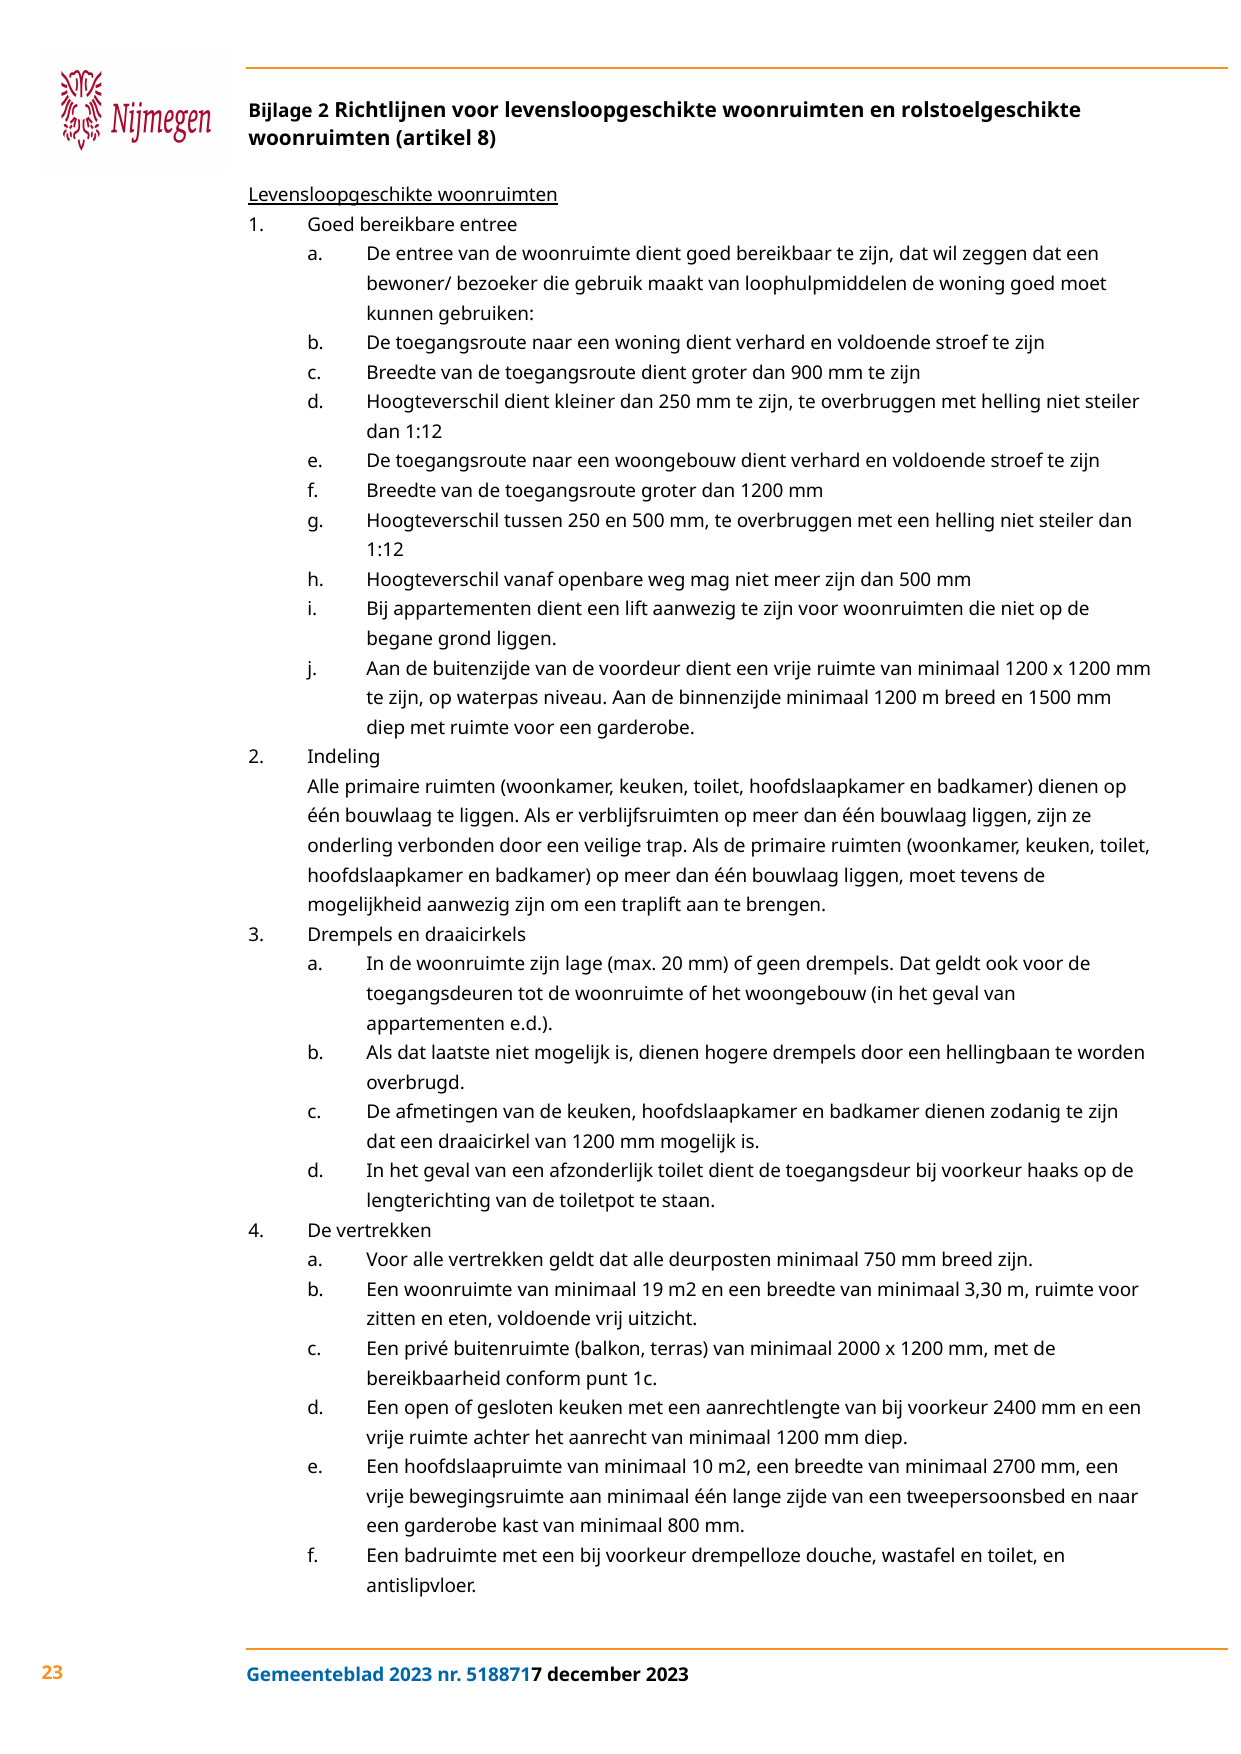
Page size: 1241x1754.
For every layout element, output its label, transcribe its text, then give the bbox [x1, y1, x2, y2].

picture [41, 47, 231, 172]
list Een hoofdslaapruimte van minimaal 10 m2, een breedte van minimaal 2700 mm, een vrije bewegingsruimte aan minimaal één lange zijde van een tweepersoonsbed en naar een garderobe kast van minimaal 800 mm. [307, 1453, 1152, 1538]
list Aan de buitenzijde van de voordeur dient een vrije ruimte van minimaal 1200 x 1200 mm te zijn, op waterpas niveau. Aan de binnenzijde minimaal 1200 m breed en 1500 mm diep met ruimte voor een garderobe. [307, 655, 1152, 739]
list De entree van de woonruimte dient goed bereikbaar te zijn, dat wil zeggen dat een bewoner/ bezoeker die gebruik maakt van loophulpmiddelen de woning goed moet kunnen gebruiken: [307, 241, 1152, 325]
list Alle primaire ruimten (woonkamer, keuken, toilet, hoofdslaapkamer en badkamer) dienen op één bouwlaag te liggen. Als er verblijfsruimten op meer dan één bouwlaag liggen, zijn ze onderling verbonden door een veilige trap. Als de primaire ruimten (woonkamer, keuken, toilet, hoofdslaapkamer en badkamer) op meer dan één bouwlaag liggen, moet tevens de mogelijkheid aanwezig zijn om een traplift aan te brengen. [248, 773, 1152, 917]
list De afmetingen van de keuken, hoofdslaapkamer en badkamer dienen zodanig te zijn dat een draaicirkel van 1200 mm mogelijk is. [307, 1098, 1152, 1154]
list Hoogteverschil vanaf openbare weg mag niet meer zijn dan 500 mm [307, 566, 1152, 592]
list Als dat laatste niet mogelijk is, dienen hogere drempels door een hellingbaan te worden overbrugd. [307, 1039, 1152, 1094]
list Een open of gesloten keuken met een aanrechtlengte van bij voorkeur 2400 mm en een vrije ruimte achter het aanrecht van minimaal 1200 mm diep. [307, 1394, 1152, 1449]
list Bij appartementen dient een lift aanwezig te zijn voor woonruimten die niet op de begane grond liggen. [307, 596, 1152, 651]
list Hoogteverschil dient kleiner dan 250 mm te zijn, te overbruggen met helling niet steiler dan 1:12 [307, 388, 1152, 444]
list De vertrekken [248, 1217, 1152, 1242]
list Indeling [248, 743, 1152, 769]
list Breedte van de toegangsroute groter dan 1200 mm [307, 477, 1152, 503]
list Een privé buitenruimte (balkon, terras) van minimaal 2000 x 1200 mm, met de bereikbaarheid conform punt 1c. [307, 1335, 1152, 1390]
list Breedte van de toegangsroute dient groter dan 900 mm te zijn [307, 359, 1152, 384]
list Een badruimte met een bij voorkeur drempelloze douche, wastafel en toilet, en antislipvloer. [307, 1542, 1152, 1597]
text Levensloopgeschikte woonruimten [248, 181, 1152, 207]
list Een woonruimte van minimaal 19 m2 en een breedte van minimaal 3,30 m, ruimte voor zitten en eten, voldoende vrij uitzicht. [307, 1276, 1152, 1331]
list Goed bereikbare entree [248, 211, 1152, 237]
list In het geval van een afzonderlijk toilet dient de toegangsdeur bij voorkeur haaks op de lengterichting van de toiletpot te staan. [307, 1158, 1152, 1213]
list De toegangsroute naar een woning dient verhard en voldoende stroef te zijn [307, 329, 1152, 355]
list Drempels en draaicirkels [248, 921, 1152, 947]
list Hoogteverschil tussen 250 en 500 mm, te overbruggen met een helling niet steiler dan 1:12 [307, 507, 1152, 562]
list De toegangsroute naar een woongebouw dient verhard en voldoende stroef te zijn [307, 448, 1152, 473]
text Bijlage 2 Richtlijnen voor levensloopgeschikte woonruimten en rolstoelgeschikte woonruimten (artikel 8) [248, 95, 1152, 152]
list In de woonruimte zijn lage (max. 20 mm) of geen drempels. Dat geldt ook voor de toegangsdeuren tot de woonruimte of het woongebouw (in het geval van appartementen e.d.). [307, 951, 1152, 1035]
list Voor alle vertrekken geldt dat alle deurposten minimaal 750 mm breed zijn. [307, 1246, 1152, 1272]
